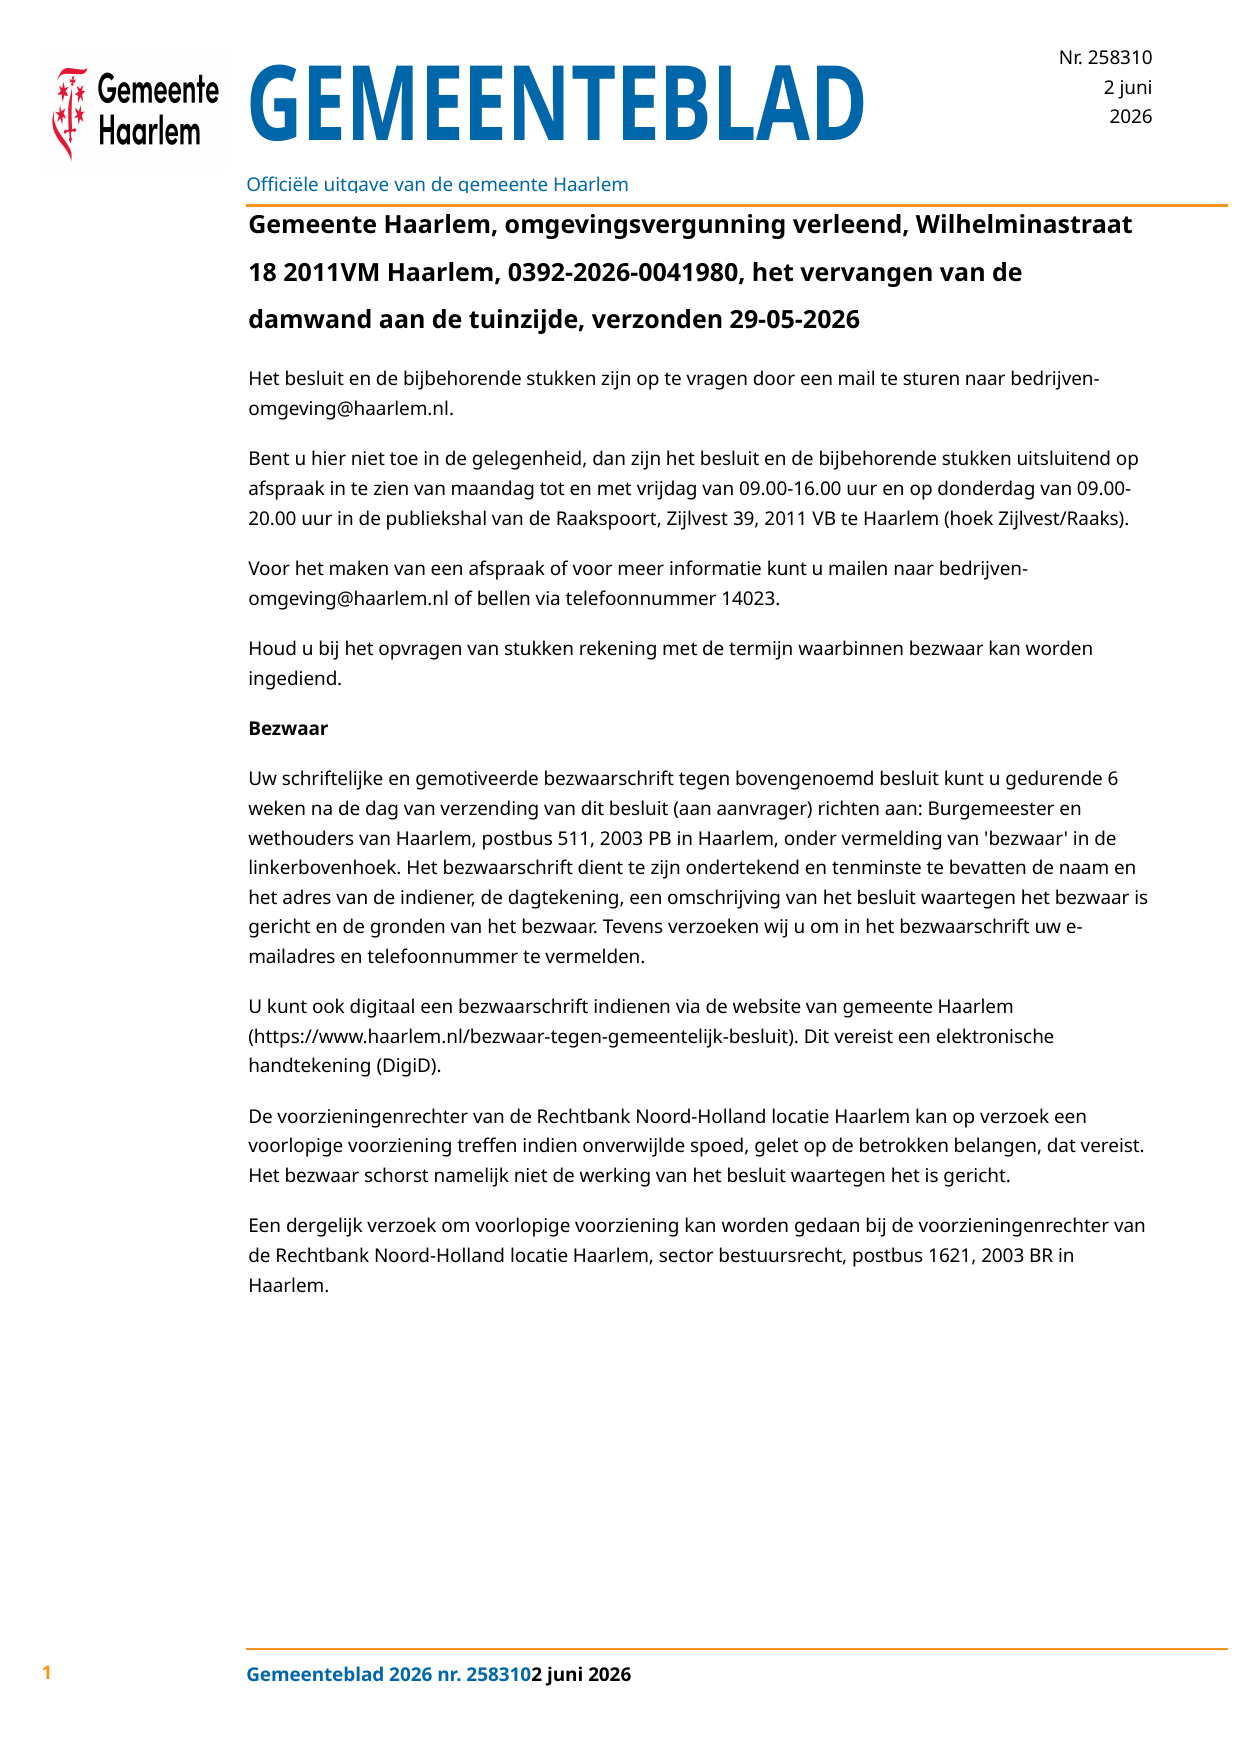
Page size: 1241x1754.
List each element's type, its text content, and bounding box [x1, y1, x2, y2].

text Houd u bij het opvragen van stukken rekening met de termijn waarbinnen bezwaar kan worden ingediend. [248, 635, 1152, 690]
text De voorzieningenrechter van de Rechtbank Noord-Holland locatie Haarlem kan op verzoek een voorlopige voorziening treffen indien onverwijlde spoed, gelet op de betrokken belangen, dat vereist. Het bezwaar schorst namelijk niet de werking van het besluit waartegen het is gericht. [248, 1103, 1152, 1188]
text Gemeente Haarlem, omgevingsvergunning verleend, Wilhelminastraat 18 2011VM Haarlem, 0392-2026-0041980, het vervangen van de damwand aan de tuinzijde, verzonden 29-05-2026 [248, 207, 1152, 336]
text Bent u hier niet toe in de gelegenheid, dan zijn het besluit en de bijbehorende stukken uitsluitend op afspraak in te zien van maandag tot en met vrijdag van 09.00-16.00 uur en op donderdag van 09.00-20.00 uur in de publiekshal van de Raakspoort, Zijlvest 39, 2011 VB te Haarlem (hoek Zijlvest/Raaks). [248, 446, 1152, 530]
text Uw schriftelijke en gemotiveerde bezwaarschrift tegen bovengenoemd besluit kunt u gedurende 6 weken na de dag van verzending van dit besluit (aan aanvrager) richten aan: Burgemeester en wethouders van Haarlem, postbus 511, 2003 PB in Haarlem, onder vermelding van 'bezwaar' in de linkerbovenhoek. Het bezwaarschrift dient te zijn ondertekend en tenminste te bevatten de naam en het adres van de indiener, de dagtekening, een omschrijving van het besluit waartegen het bezwaar is gericht en de gronden van het bezwaar. Tevens verzoeken wij u om in het bezwaarschrift uw e-mailadres en telefoonnummer te vermelden. [248, 766, 1152, 969]
text U kunt ook digitaal een bezwaarschrift indienen via de website van gemeente Haarlem (https://www.haarlem.nl/bezwaar-tegen-gemeentelijk-besluit). Dit vereist een elektronische handtekening (DigiD). [248, 993, 1152, 1078]
text Voor het maken van een afspraak of voor meer informatie kunt u mailen naar bedrijven-omgeving@haarlem.nl of bellen via telefoonnummer 14023. [248, 555, 1152, 610]
text Een dergelijk verzoek om voorlopige voorziening kan worden gedaan bij de voorzieningenrechter van de Rechtbank Noord-Holland locatie Haarlem, sector bestuursrecht, postbus 1621, 2003 BR in Haarlem. [248, 1213, 1152, 1297]
picture [41, 47, 231, 172]
text Het besluit en de bijbehorende stukken zijn op te vragen door een mail te sturen naar bedrijven-omgeving@haarlem.nl. [248, 366, 1152, 421]
text Bezwaar [248, 715, 1152, 741]
